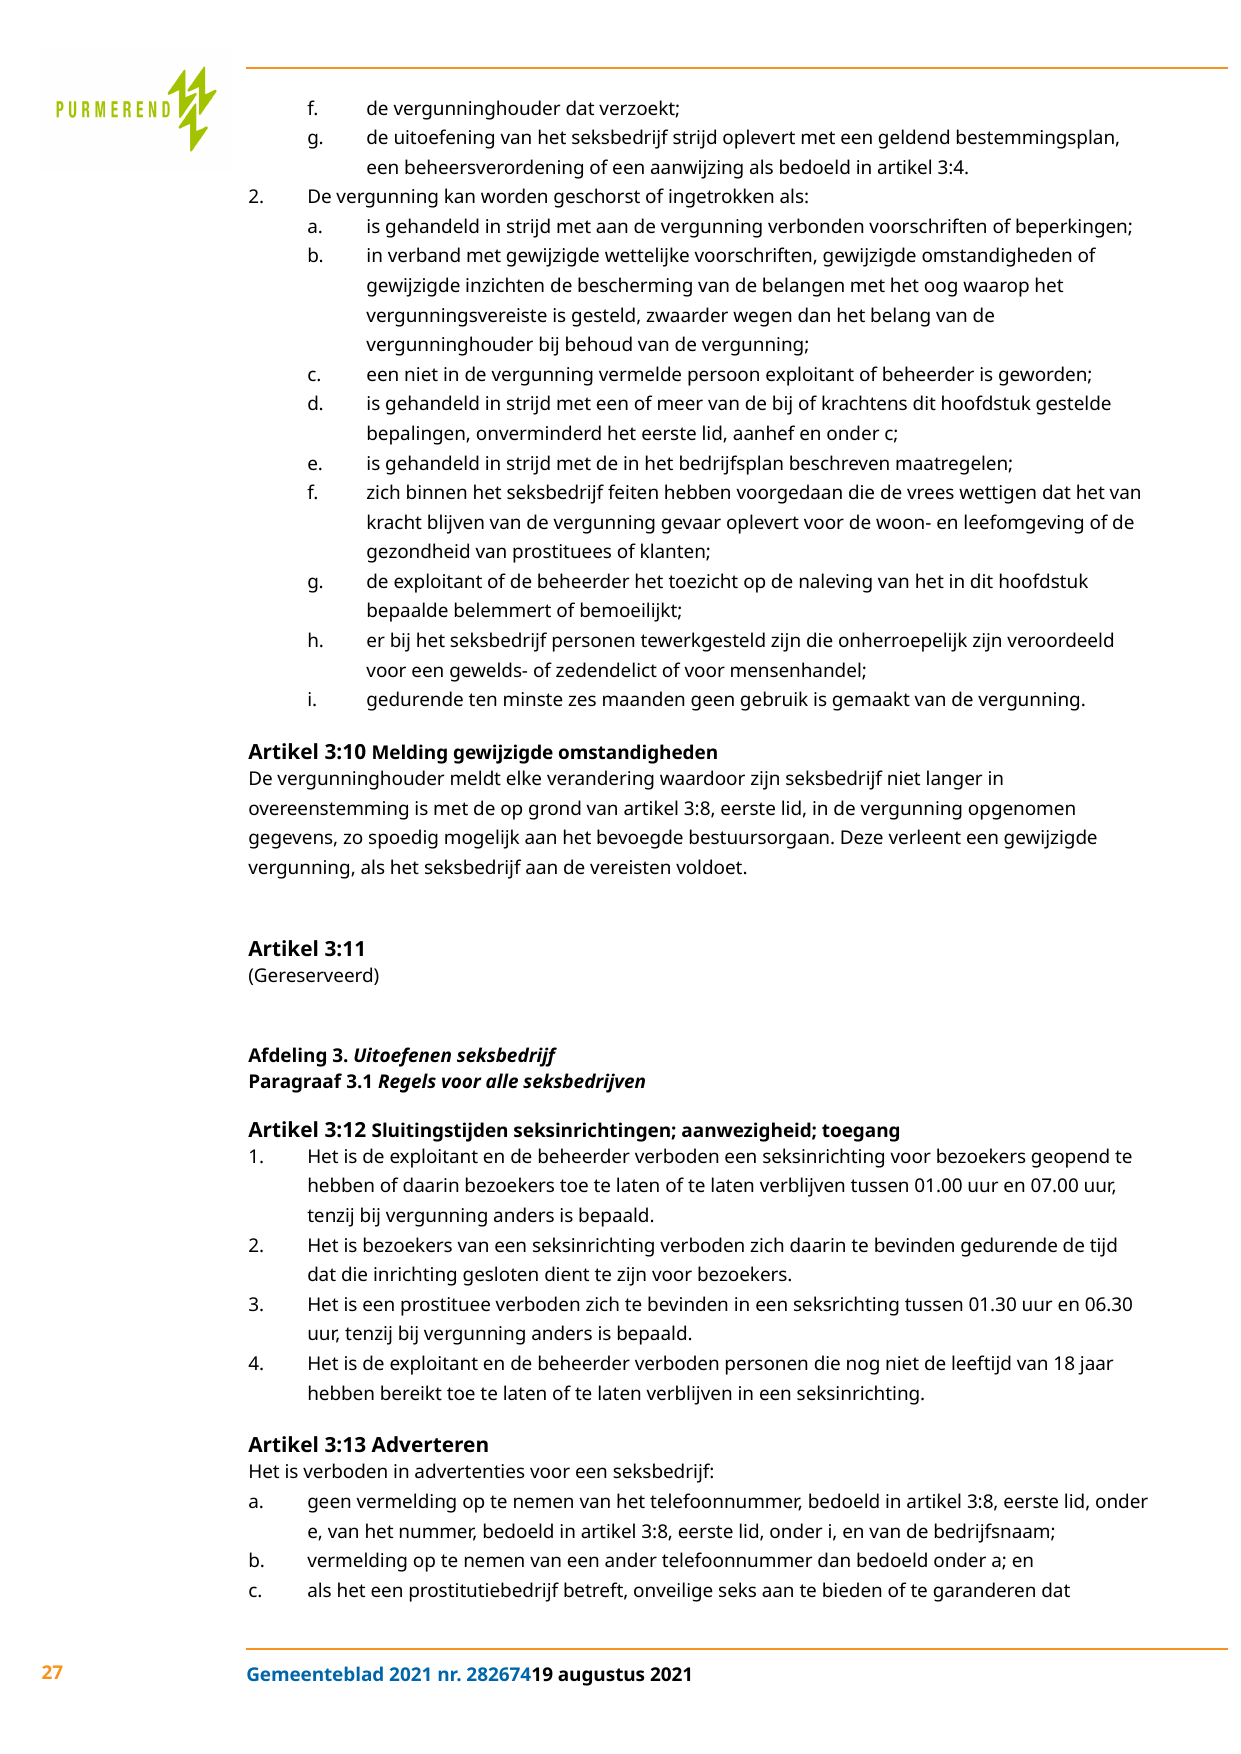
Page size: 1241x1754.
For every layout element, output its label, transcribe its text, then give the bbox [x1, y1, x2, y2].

text (Gereserveerd) [248, 962, 1152, 988]
list is gehandeld in strijd met aan de vergunning verbonden voorschriften of beperkingen; [307, 213, 1152, 239]
list is gehandeld in strijd met een of meer van de bij of krachtens dit hoofdstuk gestelde bepalingen, onverminderd het eerste lid, aanhef en onder c; [307, 391, 1152, 446]
list als het een prostitutiebedrijf betreft, onveilige seks aan te bieden of te garanderen dat [248, 1577, 1152, 1603]
list Het is de exploitant en de beheerder verboden een seksinrichting voor bezoekers geopend te hebben of daarin bezoekers toe te laten of te laten verblijven tussen 01.00 uur en 07.00 uur, tenzij bij vergunning anders is bepaald. [248, 1143, 1152, 1228]
list zich binnen het seksbedrijf feiten hebben voorgedaan die de vrees wettigen dat het van kracht blijven van de vergunning gevaar oplevert voor de woon- en leefomgeving of de gezondheid van prostituees of klanten; [307, 479, 1152, 564]
list er bij het seksbedrijf personen tewerkgesteld zijn die onherroepelijk zijn veroordeeld voor een gewelds- of zedendelict of voor mensenhandel; [307, 627, 1152, 683]
text De vergunninghouder meldt elke verandering waardoor zijn seksbedrijf niet langer in overeenstemming is met de op grond van artikel 3:8, eerste lid, in de vergunning opgenomen gegevens, zo spoedig mogelijk aan het bevoegde bestuursorgaan. Deze verleent een gewijzigde vergunning, als het seksbedrijf aan de vereisten voldoet. [248, 765, 1152, 880]
text Artikel 3:12 Sluitingstijden seksinrichtingen; aanwezigheid; toegang [248, 1115, 1152, 1143]
picture [41, 47, 231, 172]
list de vergunninghouder dat verzoekt; [307, 95, 1152, 121]
text Artikel 3:10 Melding gewijzigde omstandigheden [248, 737, 1152, 765]
list Het is een prostituee verboden zich te bevinden in een seksrichting tussen 01.30 uur en 06.30 uur, tenzij bij vergunning anders is bepaald. [248, 1291, 1152, 1346]
text Artikel 3:11 [248, 934, 1152, 962]
list geen vermelding op te nemen van het telefoonnummer, bedoeld in artikel 3:8, eerste lid, onder e, van het nummer, bedoeld in artikel 3:8, eerste lid, onder i, en van de bedrijfsnaam; [248, 1488, 1152, 1543]
text Artikel 3:13 Adverteren [248, 1430, 1152, 1459]
list De vergunning kan worden geschorst of ingetrokken als: [248, 183, 1152, 209]
list de uitoefening van het seksbedrijf strijd oplevert met een geldend bestemmingsplan, een beheersverordening of een aanwijzing als bedoeld in artikel 3:4. [307, 124, 1152, 180]
list gedurende ten minste zes maanden geen gebruik is gemaakt van de vergunning. [307, 686, 1152, 712]
text Paragraaf 3.1 Regels voor alle seksbedrijven [248, 1068, 1152, 1094]
list Het is de exploitant en de beheerder verboden personen die nog niet de leeftijd van 18 jaar hebben bereikt toe te laten of te laten verblijven in een seksinrichting. [248, 1350, 1152, 1406]
list in verband met gewijzigde wettelijke voorschriften, gewijzigde omstandigheden of gewijzigde inzichten de bescherming van de belangen met het oog waarop het vergunningsvereiste is gesteld, zwaarder wegen dan het belang van de vergunninghouder bij behoud van de vergunning; [307, 243, 1152, 357]
list vermelding op te nemen van een ander telefoonnummer dan bedoeld onder a; en [248, 1547, 1152, 1573]
list een niet in de vergunning vermelde persoon exploitant of beheerder is geworden; [307, 361, 1152, 387]
text Afdeling 3. Uitoefenen seksbedrijf [248, 1042, 1152, 1068]
list de exploitant of de beheerder het toezicht op de naleving van het in dit hoofdstuk bepaalde belemmert of bemoeilijkt; [307, 568, 1152, 623]
list is gehandeld in strijd met de in het bedrijfsplan beschreven maatregelen; [307, 450, 1152, 476]
list Het is bezoekers van een seksinrichting verboden zich daarin te bevinden gedurende de tijd dat die inrichting gesloten dient te zijn voor bezoekers. [248, 1232, 1152, 1287]
text Het is verboden in advertenties voor een seksbedrijf: [248, 1459, 1152, 1484]
